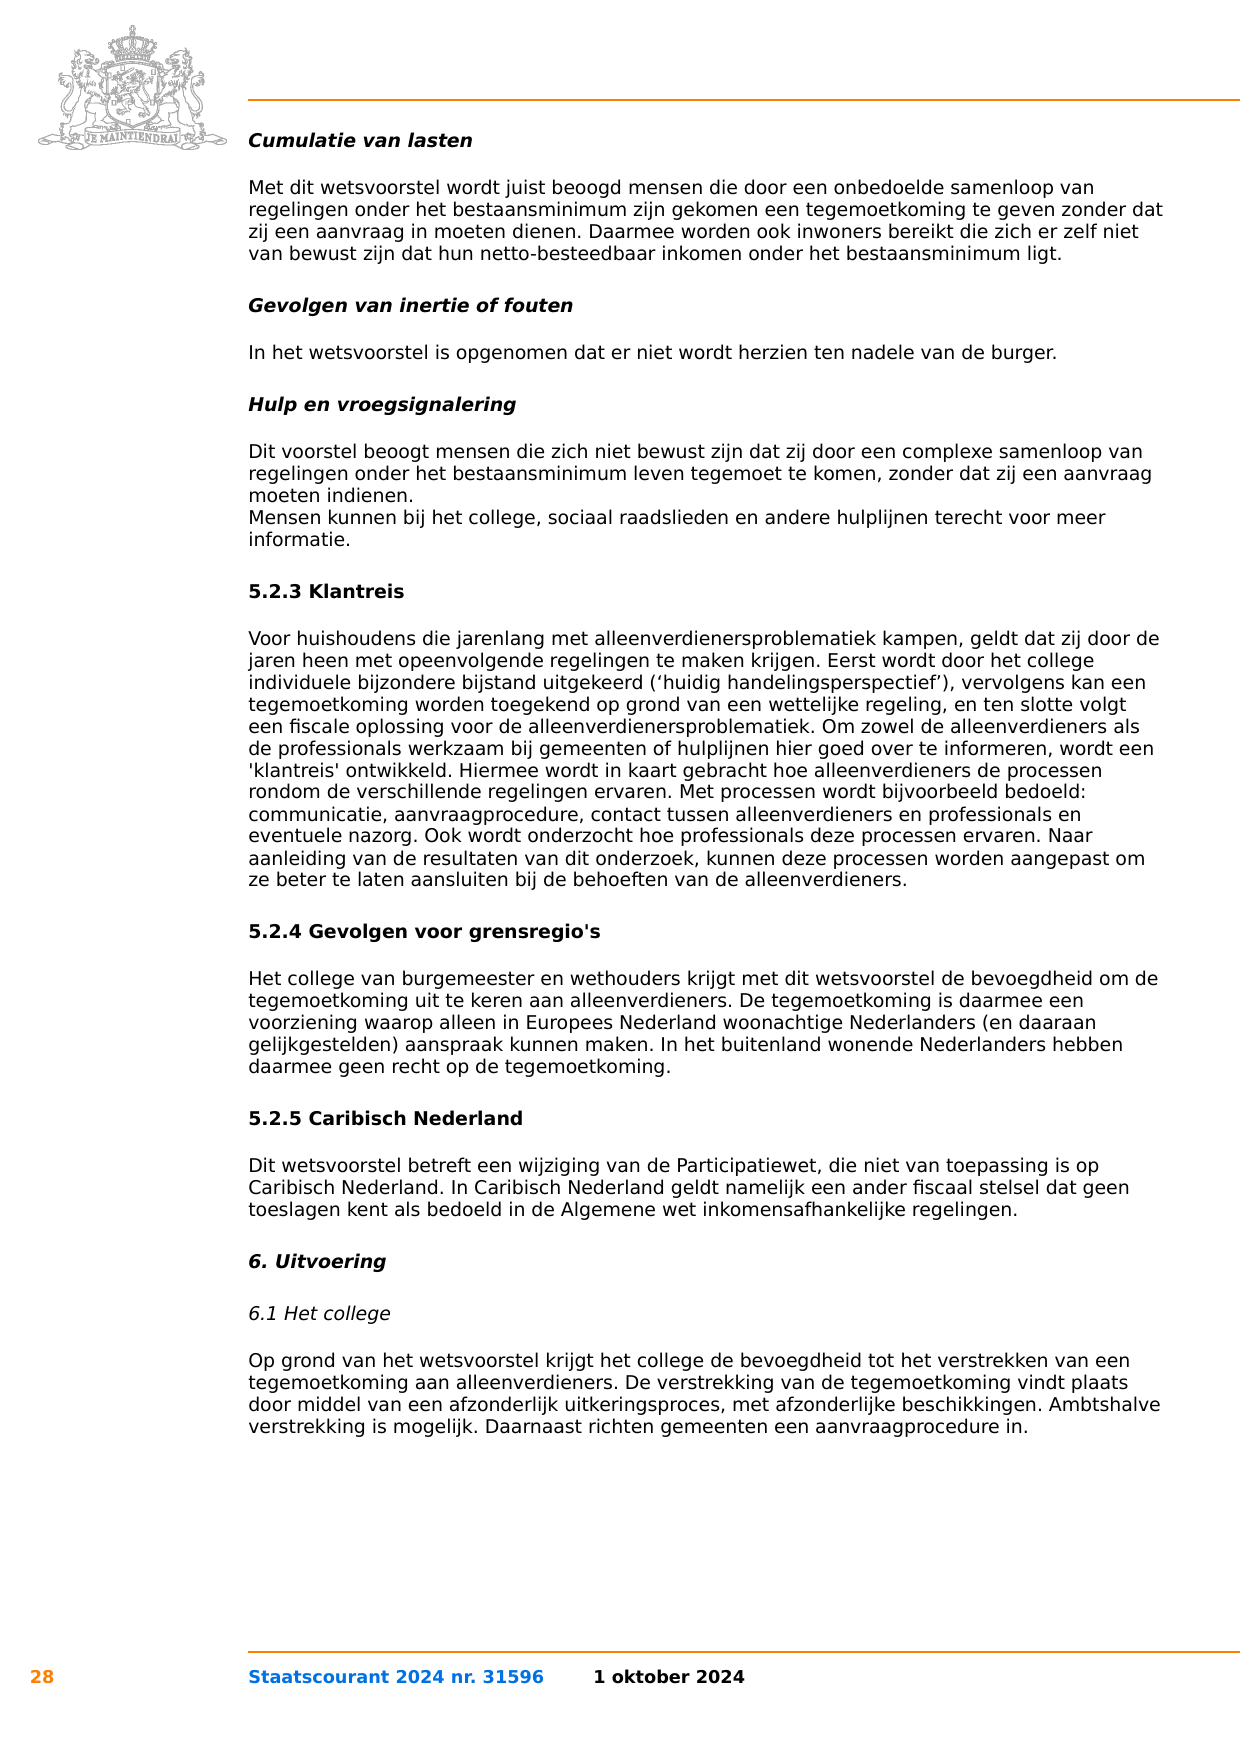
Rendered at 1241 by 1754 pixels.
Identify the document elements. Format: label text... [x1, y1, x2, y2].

subtitle Gevolgen van inertie of fouten [248, 295, 1163, 317]
subtitle Cumulatie van lasten [248, 130, 1163, 152]
text Mensen kunnen bij het college, sociaal raadslieden en andere hulplijnen terecht voor meer informatie. [248, 507, 1163, 551]
subtitle 5.2.4 Gevolgen voor grensregio's [248, 921, 1163, 943]
text Het college van burgemeester en wethouders krijgt met dit wetsvoorstel de bevoegdheid om de tegemoetkoming uit te keren aan alleenverdieners. De tegemoetkoming is daarmee een voorziening waarop alleen in Europees Nederland woonachtige Nederlanders (en daaraan gelijkgestelden) aanspraak kunnen maken. In het buitenland wonende Nederlanders hebben daarmee geen recht op de tegemoetkoming. [248, 968, 1163, 1078]
subtitle 6.1 Het college [248, 1303, 1163, 1325]
picture [38, 25, 227, 150]
text Voor huishoudens die jarenlang met alleenverdienersproblematiek kampen, geldt dat zij door de jaren heen met opeenvolgende regelingen te maken krijgen. Eerst wordt door het college individuele bijzondere bijstand uitgekeerd (‘huidig handelingsperspectief’), vervolgens kan een tegemoetkoming worden toegekend op grond van een wettelijke regeling, en ten slotte volgt een fiscale oplossing voor de alleenverdienersproblematiek. Om zowel de alleenverdieners als de professionals werkzaam bij gemeenten of hulplijnen hier goed over te informeren, wordt een 'klantreis' ontwikkeld. Hiermee wordt in kaart gebracht hoe alleenverdieners de processen rondom de verschillende regelingen ervaren. Met processen wordt bijvoorbeeld bedoeld: communicatie, aanvraagprocedure, contact tussen alleenverdieners en professionals en eventuele nazorg. Ook wordt onderzocht hoe professionals deze processen ervaren. Naar aanleiding van de resultaten van dit onderzoek, kunnen deze processen worden aangepast om ze beter te laten aansluiten bij de behoeften van de alleenverdieners. [248, 628, 1163, 891]
subtitle 6. Uitvoering [248, 1251, 1163, 1273]
text Dit voorstel beoogt mensen die zich niet bewust zijn dat zij door een complexe samenloop van regelingen onder het bestaansminimum leven tegemoet te komen, zonder dat zij een aanvraag moeten indienen. [248, 441, 1163, 507]
text Dit wetsvoorstel betreft een wijziging van de Participatiewet, die niet van toepassing is op Caribisch Nederland. In Caribisch Nederland geldt namelijk een ander fiscaal stelsel dat geen toeslagen kent als bedoeld in de Algemene wet inkomensafhankelijke regelingen. [248, 1155, 1163, 1221]
subtitle Hulp en vroegsignalering [248, 394, 1163, 416]
text Met dit wetsvoorstel wordt juist beoogd mensen die door een onbedoelde samenloop van regelingen onder het bestaansminimum zijn gekomen een tegemoetkoming te geven zonder dat zij een aanvraag in moeten dienen. Daarmee worden ook inwoners bereikt die zich er zelf niet van bewust zijn dat hun netto-besteedbaar inkomen onder het bestaansminimum ligt. [248, 177, 1163, 265]
text In het wetsvoorstel is opgenomen dat er niet wordt herzien ten nadele van de burger. [248, 342, 1163, 364]
text Op grond van het wetsvoorstel krijgt het college de bevoegdheid tot het verstrekken van een tegemoetkoming aan alleenverdieners. De verstrekking van de tegemoetkoming vindt plaats door middel van een afzonderlijk uitkeringsproces, met afzonderlijke beschikkingen. Ambtshalve verstrekking is mogelijk. Daarnaast richten gemeenten een aanvraagprocedure in. [248, 1350, 1163, 1438]
subtitle 5.2.5 Caribisch Nederland [248, 1108, 1163, 1130]
subtitle 5.2.3 Klantreis [248, 581, 1163, 603]
